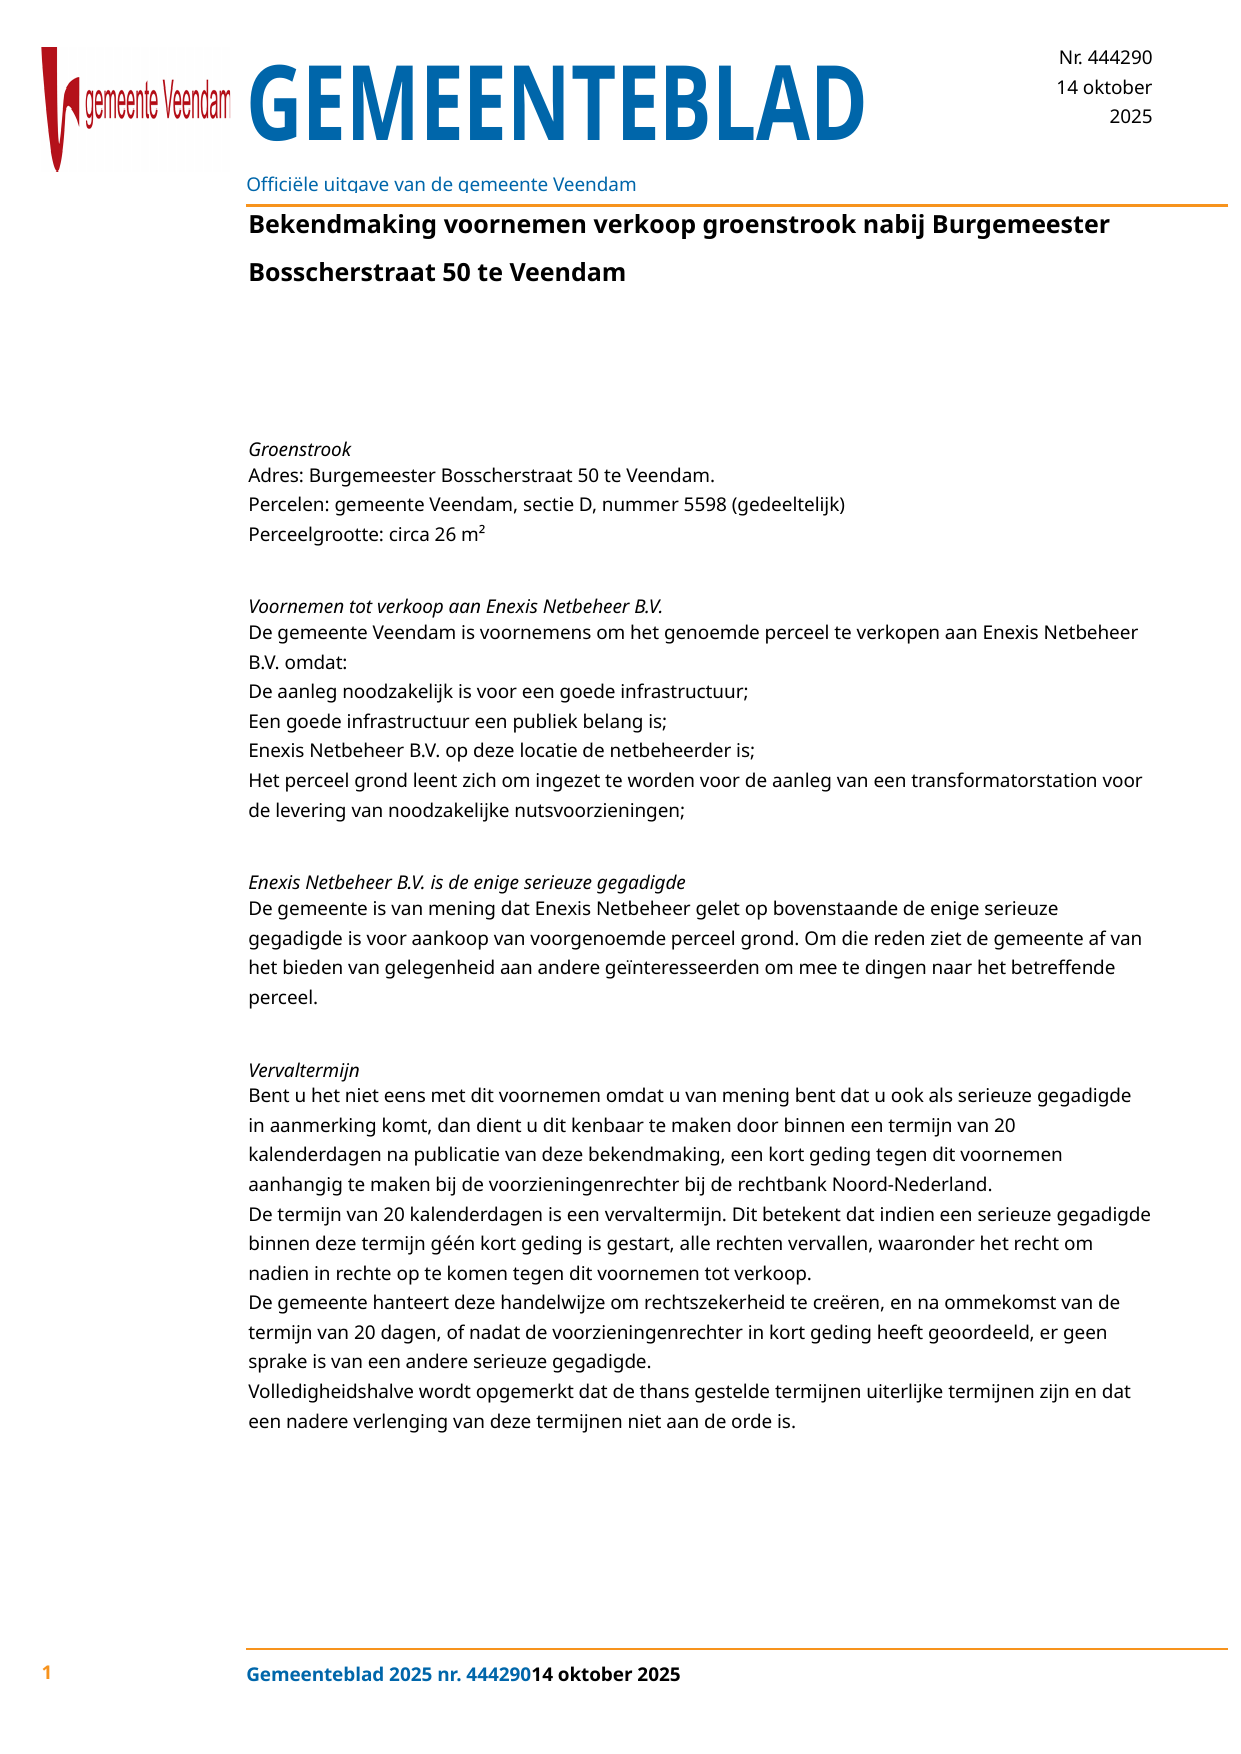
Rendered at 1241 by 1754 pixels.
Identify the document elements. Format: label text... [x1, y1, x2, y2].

text De termijn van 20 kalenderdagen is een vervaltermijn. Dit betekent dat indien een serieuze gegadigde binnen deze termijn géén kort geding is gestart, alle rechten vervallen, waaronder het recht om nadien in rechte op te komen tegen dit voornemen tot verkoop. [248, 1201, 1152, 1286]
picture [41, 47, 231, 172]
text Voornemen tot verkoop aan Enexis Netbeheer B.V. [248, 594, 1152, 619]
text De gemeente Veendam is voornemens om het genoemde perceel te verkopen aan Enexis Netbeheer B.V. omdat: [248, 619, 1152, 675]
text Bent u het niet eens met dit voornemen omdat u van mening bent dat u ook als serieuze gegadigde in aanmerking komt, dan dient u dit kenbaar te maken door binnen een termijn van 20 kalenderdagen na publicatie van deze bekendmaking, een kort geding tegen dit voornemen aanhangig te maken bij de voorzieningenrechter bij de rechtbank Noord-Nederland. [248, 1082, 1152, 1197]
text Groenstrook [248, 436, 1152, 462]
text Enexis Netbeheer B.V. is de enige serieuze gegadigde [248, 869, 1152, 895]
text De gemeente is van mening dat Enexis Netbeheer gelet op bovenstaande de enige serieuze gegadigde is voor aankoop van voorgenoemde perceel grond. Om die reden ziet de gemeente af van het bieden van gelegenheid aan andere geïnteresseerden om mee te dingen naar het betreffende perceel. [248, 895, 1152, 1010]
text Percelen: gemeente Veendam, sectie D, nummer 5598 (gedeeltelijk) [248, 491, 1152, 517]
text Perceelgrootte: circa 26 m² [248, 521, 1152, 547]
text Het perceel grond leent zich om ingezet te worden voor de aanleg van een transformatorstation voor de levering van noodzakelijke nutsvoorzieningen; [248, 767, 1152, 823]
text Vervaltermijn [248, 1057, 1152, 1082]
text Een goede infrastructuur een publiek belang is; [248, 708, 1152, 734]
text De gemeente hanteert deze handelwijze om rechtszekerheid te creëren, en na ommekomst van de termijn van 20 dagen, of nadat de voorzieningenrechter in kort geding heeft geoordeeld, er geen sprake is van een andere serieuze gegadigde. [248, 1289, 1152, 1374]
text De aanleg noodzakelijk is voor een goede infrastructuur; [248, 678, 1152, 704]
text Volledigheidshalve wordt opgemerkt dat de thans gestelde termijnen uiterlijke termijnen zijn en dat een nadere verlenging van deze termijnen niet aan de orde is. [248, 1378, 1152, 1434]
text Enexis Netbeheer B.V. op deze locatie de netbeheerder is; [248, 738, 1152, 763]
text Bekendmaking voornemen verkoop groenstrook nabij Burgemeester Bosscherstraat 50 te Veendam [248, 207, 1152, 288]
text Adres: Burgemeester Bosscherstraat 50 te Veendam. [248, 462, 1152, 487]
